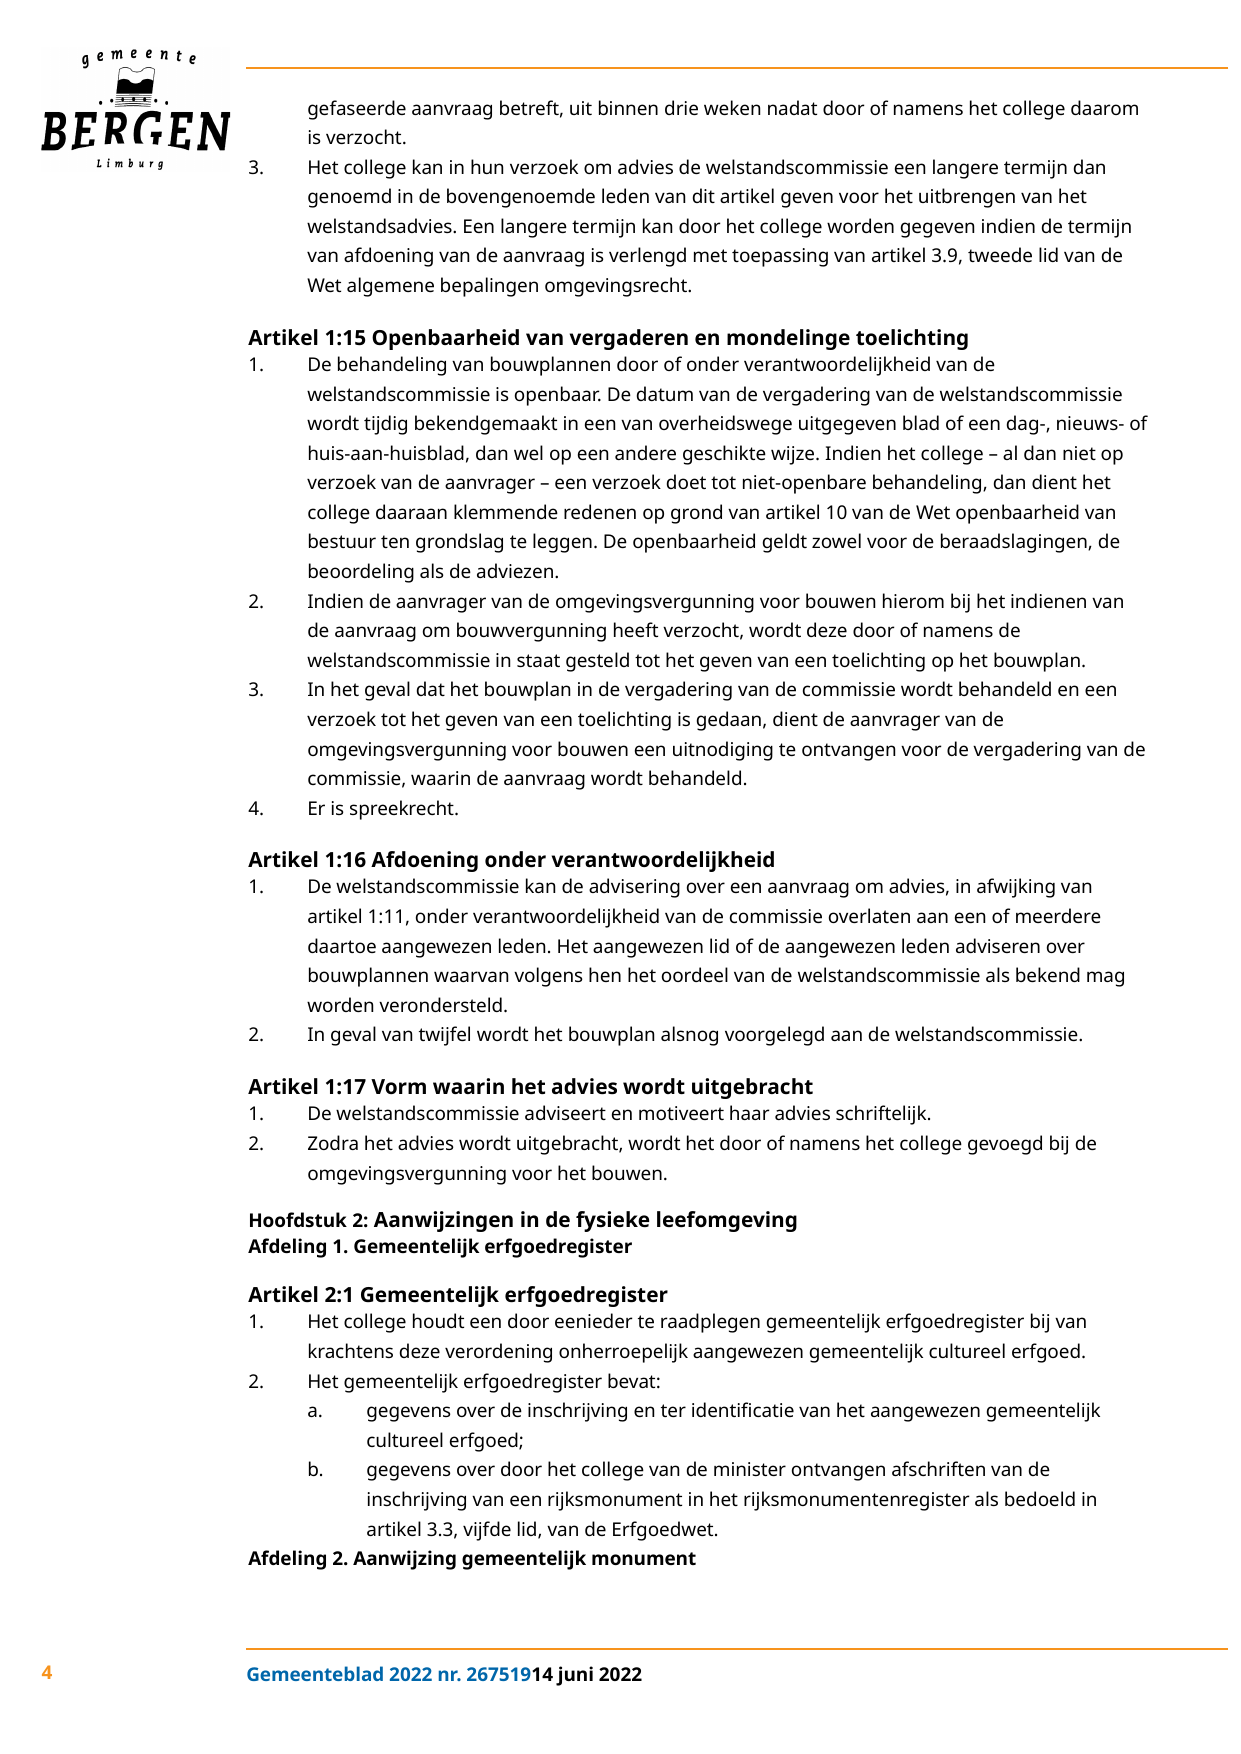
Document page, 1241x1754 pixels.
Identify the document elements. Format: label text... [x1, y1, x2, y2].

list gefaseerde aanvraag betreft, uit binnen drie weken nadat door of namens het college daarom is verzocht. [248, 95, 1152, 150]
list In geval van twijfel wordt het bouwplan alsnog voorgelegd aan de welstandscommissie. [248, 1022, 1152, 1047]
list Het college kan in hun verzoek om advies de welstandscommissie een langere termijn dan genoemd in de bovengenoemde leden van dit artikel geven voor het uitbrengen van het welstandsadvies. Een langere termijn kan door het college worden gegeven indien de termijn van afdoening van de aanvraag is verlengd met toepassing van artikel 3.9, tweede lid van de Wet algemene bepalingen omgevingsrecht. [248, 154, 1152, 298]
list gegevens over de inschrijving en ter identificatie van het aangewezen gemeentelijk cultureel erfgoed; [307, 1397, 1152, 1453]
list De welstandscommissie adviseert en motiveert haar advies schriftelijk. [248, 1101, 1152, 1126]
text Artikel 1:17 Vorm waarin het advies wordt uitgebracht [248, 1072, 1152, 1101]
list gegevens over door het college van de minister ontvangen afschriften van de inschrijving van een rijksmonument in het rijksmonumentenregister als bedoeld in artikel 3.3, vijfde lid, van de Erfgoedwet. [307, 1457, 1152, 1542]
text Afdeling 1. Gemeentelijk erfgoedregister [248, 1234, 1152, 1259]
list Zodra het advies wordt uitgebracht, wordt het door of namens het college gevoegd bij de omgevingsvergunning voor het bouwen. [248, 1130, 1152, 1185]
text Afdeling 2. Aanwijzing gemeentelijk monument [248, 1545, 1152, 1571]
list De welstandscommissie kan de advisering over een aanvraag om advies, in afwijking van artikel 1:11, onder verantwoordelijkheid van de commissie overlaten aan een of meerdere daartoe aangewezen leden. Het aangewezen lid of de aangewezen leden adviseren over bouwplannen waarvan volgens hen het oordeel van de welstandscommissie als bekend mag worden verondersteld. [248, 874, 1152, 1018]
text Artikel 2:1 Gemeentelijk erfgoedregister [248, 1280, 1152, 1309]
list Indien de aanvrager van de omgevingsvergunning voor bouwen hierom bij het indienen van de aanvraag om bouwvergunning heeft verzocht, wordt deze door of namens de welstandscommissie in staat gesteld tot het geven van een toelichting op het bouwplan. [248, 588, 1152, 673]
list In het geval dat het bouwplan in de vergadering van de commissie wordt behandeld en een verzoek tot het geven van een toelichting is gedaan, dient de aanvrager van de omgevingsvergunning voor bouwen een uitnodiging te ontvangen voor de vergadering van de commissie, waarin de aanvraag wordt behandeld. [248, 677, 1152, 791]
list Het college houdt een door eenieder te raadplegen gemeentelijk erfgoedregister bij van krachtens deze verordening onherroepelijk aangewezen gemeentelijk cultureel erfgoed. [248, 1309, 1152, 1364]
list Er is spreekrecht. [248, 795, 1152, 821]
text Hoofdstuk 2: Aanwijzingen in de fysieke leefomgeving [248, 1205, 1152, 1234]
text Artikel 1:15 Openbaarheid van vergaderen en mondelinge toelichting [248, 323, 1152, 351]
list De behandeling van bouwplannen door of onder verantwoordelijkheid van de welstandscommissie is openbaar. De datum van de vergadering van de welstandscommissie wordt tijdig bekendgemaakt in een van overheidswege uitgegeven blad of een dag-, nieuws- of huis-aan-huisblad, dan wel op een andere geschikte wijze. Indien het college – al dan niet op verzoek van de aanvrager – een verzoek doet tot niet-openbare behandeling, dan dient het college daaraan klemmende redenen op grond van artikel 10 van de Wet openbaarheid van bestuur ten grondslag te leggen. De openbaarheid geldt zowel voor de beraadslagingen, de beoordeling als de adviezen. [248, 351, 1152, 584]
text Artikel 1:16 Afdoening onder verantwoordelijkheid [248, 845, 1152, 874]
picture [41, 47, 231, 172]
list Het gemeentelijk erfgoedregister bevat: [248, 1368, 1152, 1394]
